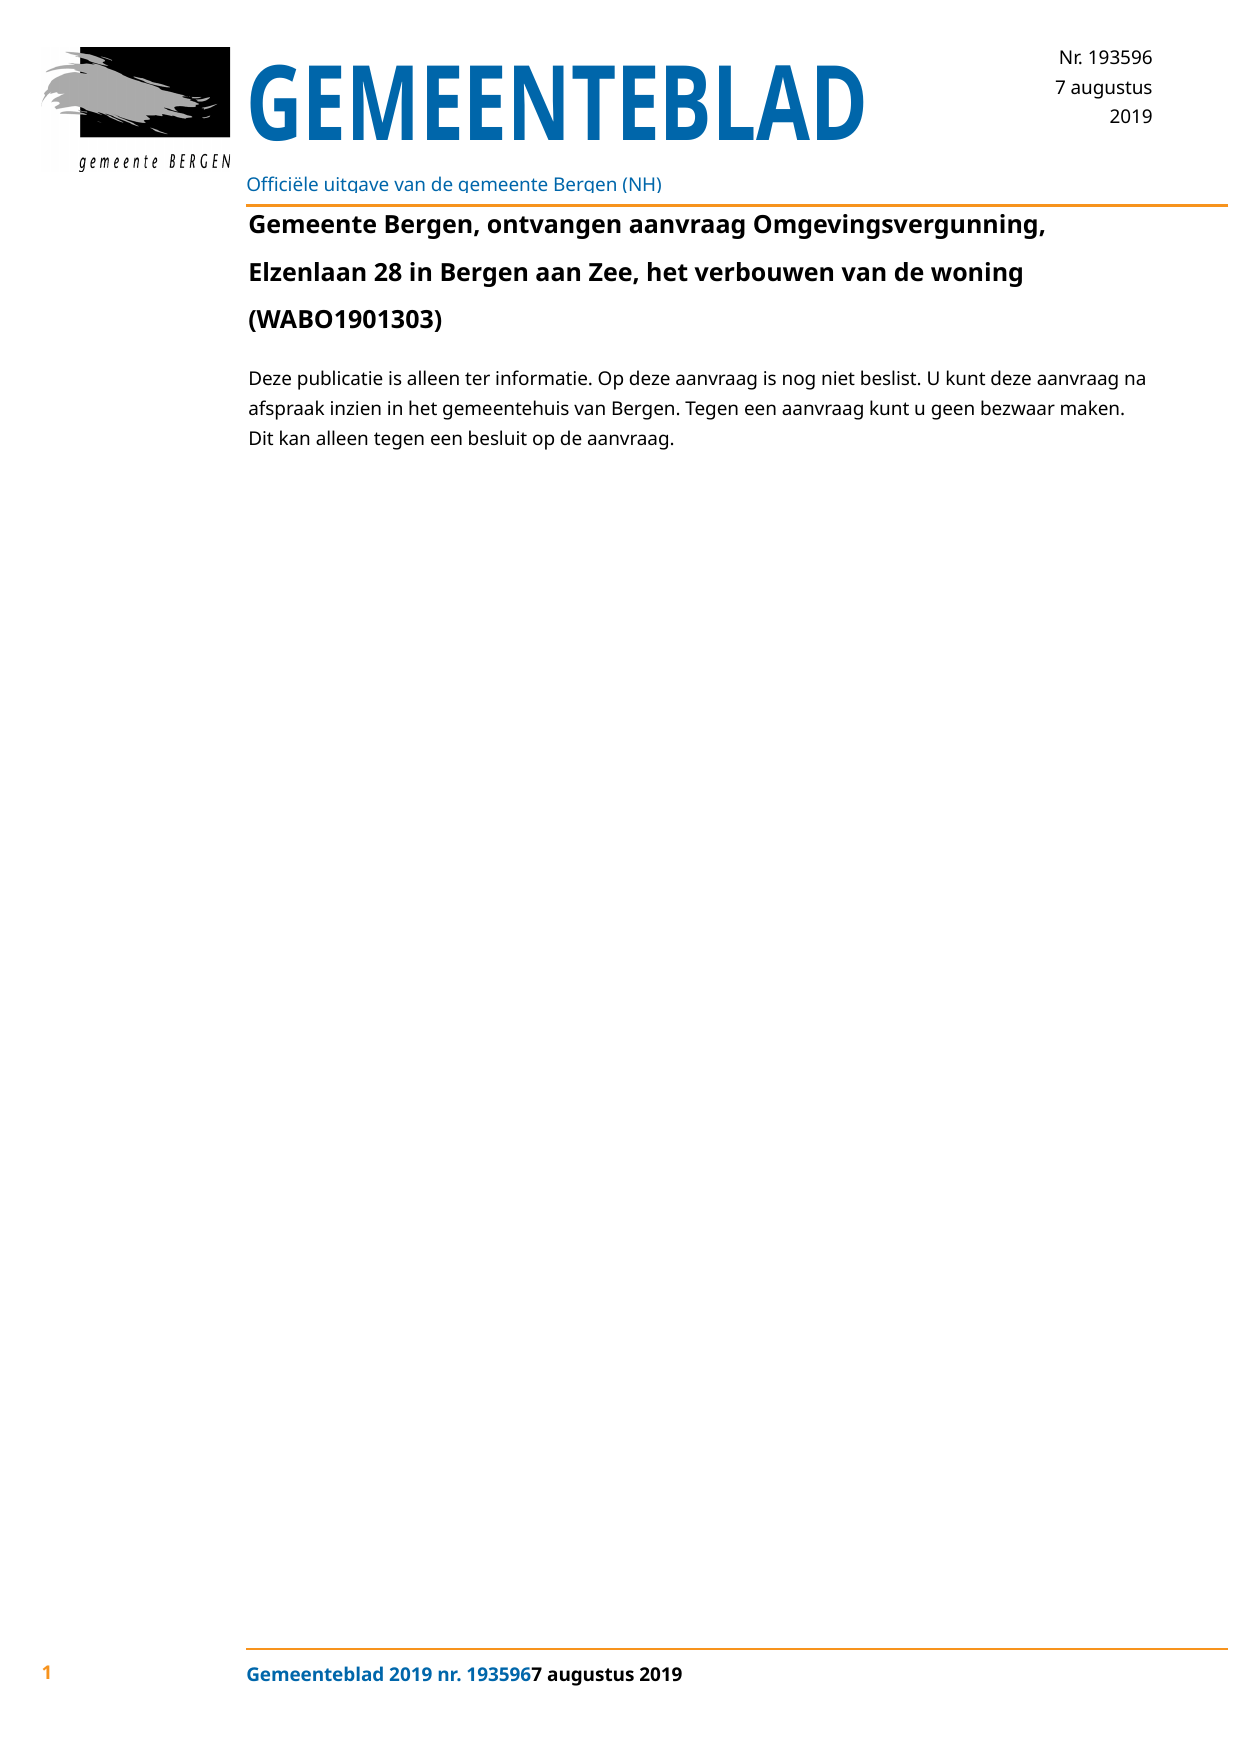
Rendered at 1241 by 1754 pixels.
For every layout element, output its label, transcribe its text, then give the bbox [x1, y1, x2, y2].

text Deze publicatie is alleen ter informatie. Op deze aanvraag is nog niet beslist. U kunt deze aanvraag na afspraak inzien in het gemeentehuis van Bergen. Tegen een aanvraag kunt u geen bezwaar maken. Dit kan alleen tegen een besluit op de aanvraag. [248, 366, 1152, 450]
text Gemeente Bergen, ontvangen aanvraag Omgevingsvergunning, Elzenlaan 28 in Bergen aan Zee, het verbouwen van de woning (WABO1901303) [248, 207, 1152, 336]
picture [41, 47, 231, 172]
